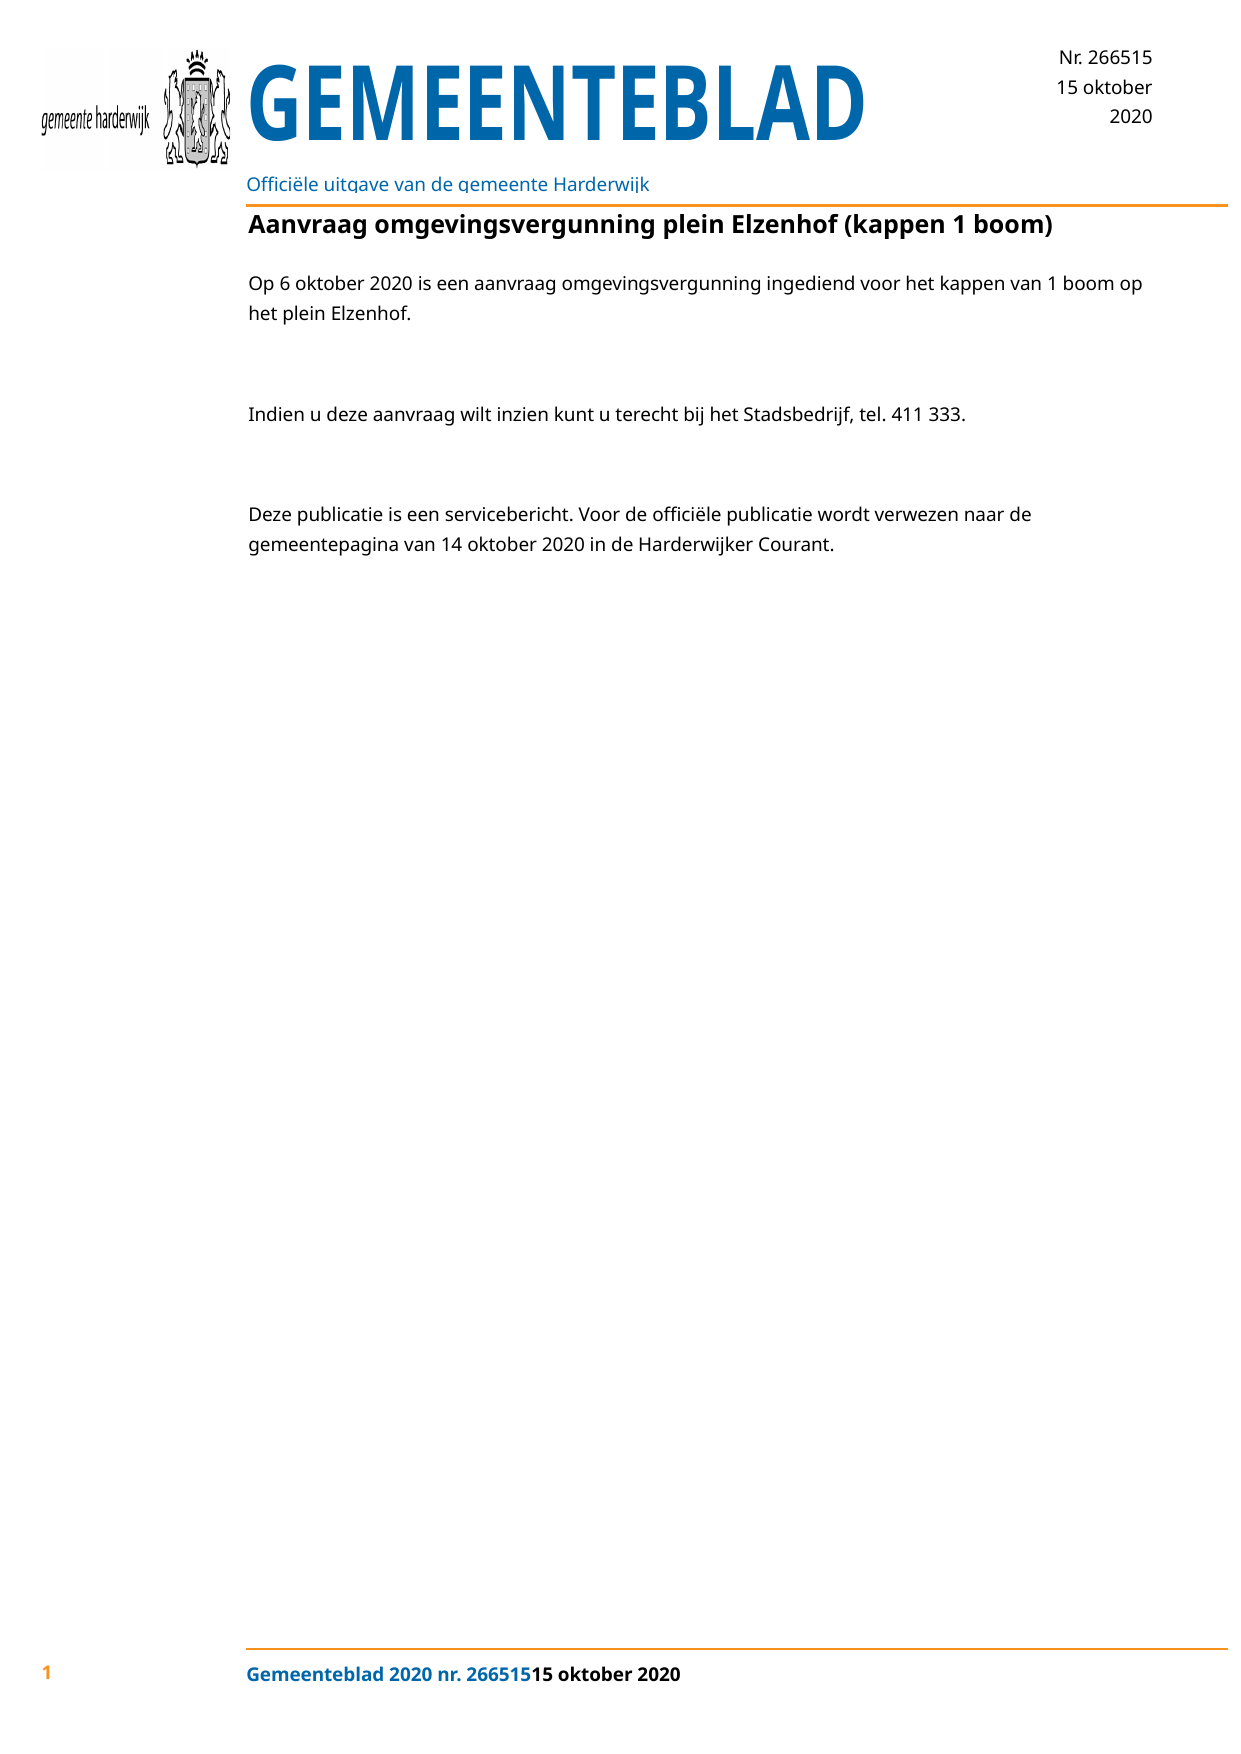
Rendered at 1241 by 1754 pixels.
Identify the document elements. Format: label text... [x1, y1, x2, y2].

text Indien u deze aanvraag wilt inzien kunt u terecht bij het Stadsbedrijf, tel. 411 333. [248, 401, 1152, 426]
text Op 6 oktober 2020 is een aanvraag omgevingsvergunning ingediend voor het kappen van 1 boom op het plein Elzenhof. [248, 270, 1152, 326]
text Aanvraag omgevingsvergunning plein Elzenhof (kappen 1 boom) [248, 207, 1152, 241]
text Deze publicatie is een servicebericht. Voor de officiële publicatie wordt verwezen naar de gemeentepagina van 14 oktober 2020 in de Harderwijker Courant. [248, 502, 1152, 557]
picture [41, 47, 231, 172]
